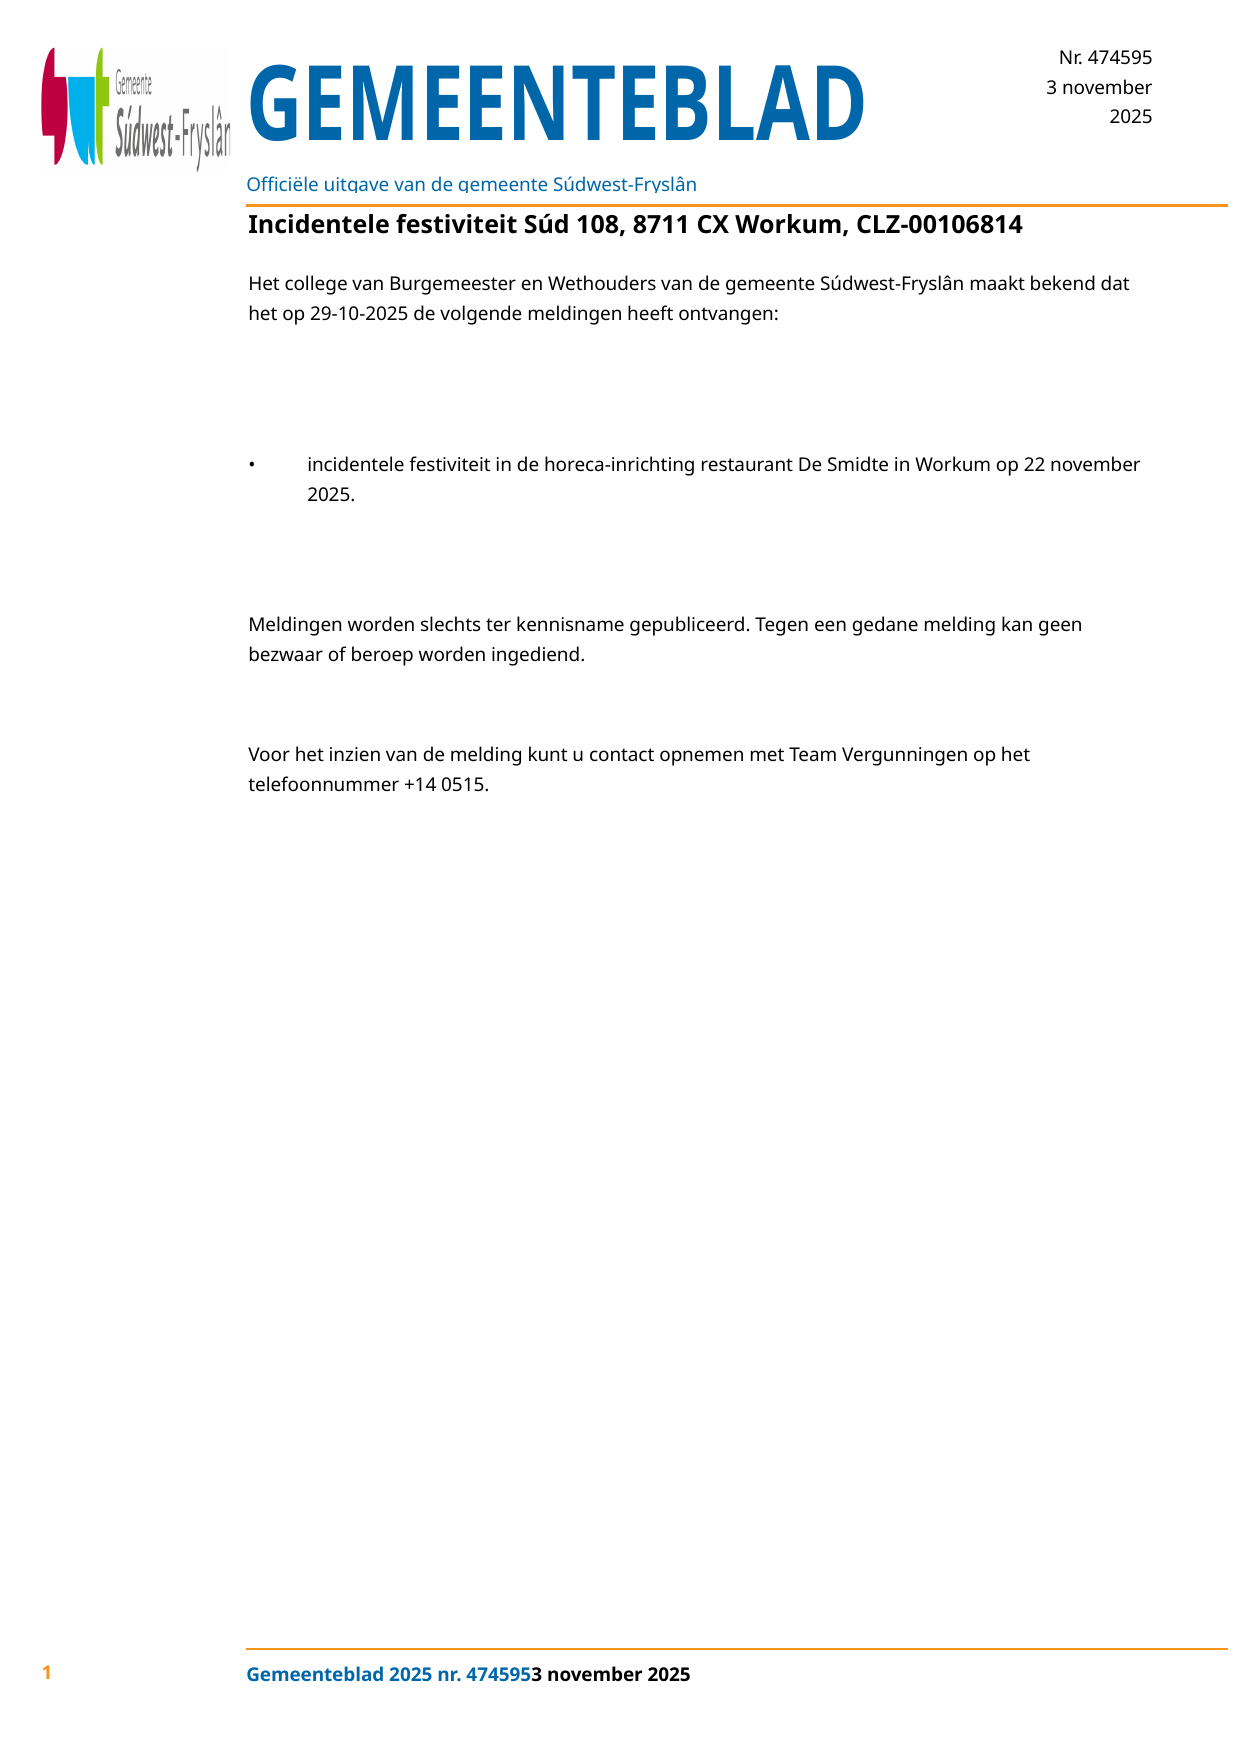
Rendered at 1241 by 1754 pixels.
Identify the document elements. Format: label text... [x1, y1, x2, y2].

text Het college van Burgemeester en Wethouders van de gemeente Súdwest-Fryslân maakt bekend dat het op 29-10-2025 de volgende meldingen heeft ontvangen: [248, 270, 1152, 326]
text Incidentele festiviteit Súd 108, 8711 CX Workum, CLZ-00106814 [248, 207, 1152, 241]
list incidentele festiviteit in de horeca-inrichting restaurant De Smidte in Workum op 22 november 2025. [248, 451, 1152, 506]
picture [41, 47, 231, 172]
text Meldingen worden slechts ter kennisname gepubliceerd. Tegen een gedane melding kan geen bezwaar of beroep worden ingediend. [248, 611, 1152, 666]
text Voor het inzien van de melding kunt u contact opnemen met Team Vergunningen op het telefoonnummer +14 0515. [248, 742, 1152, 797]
